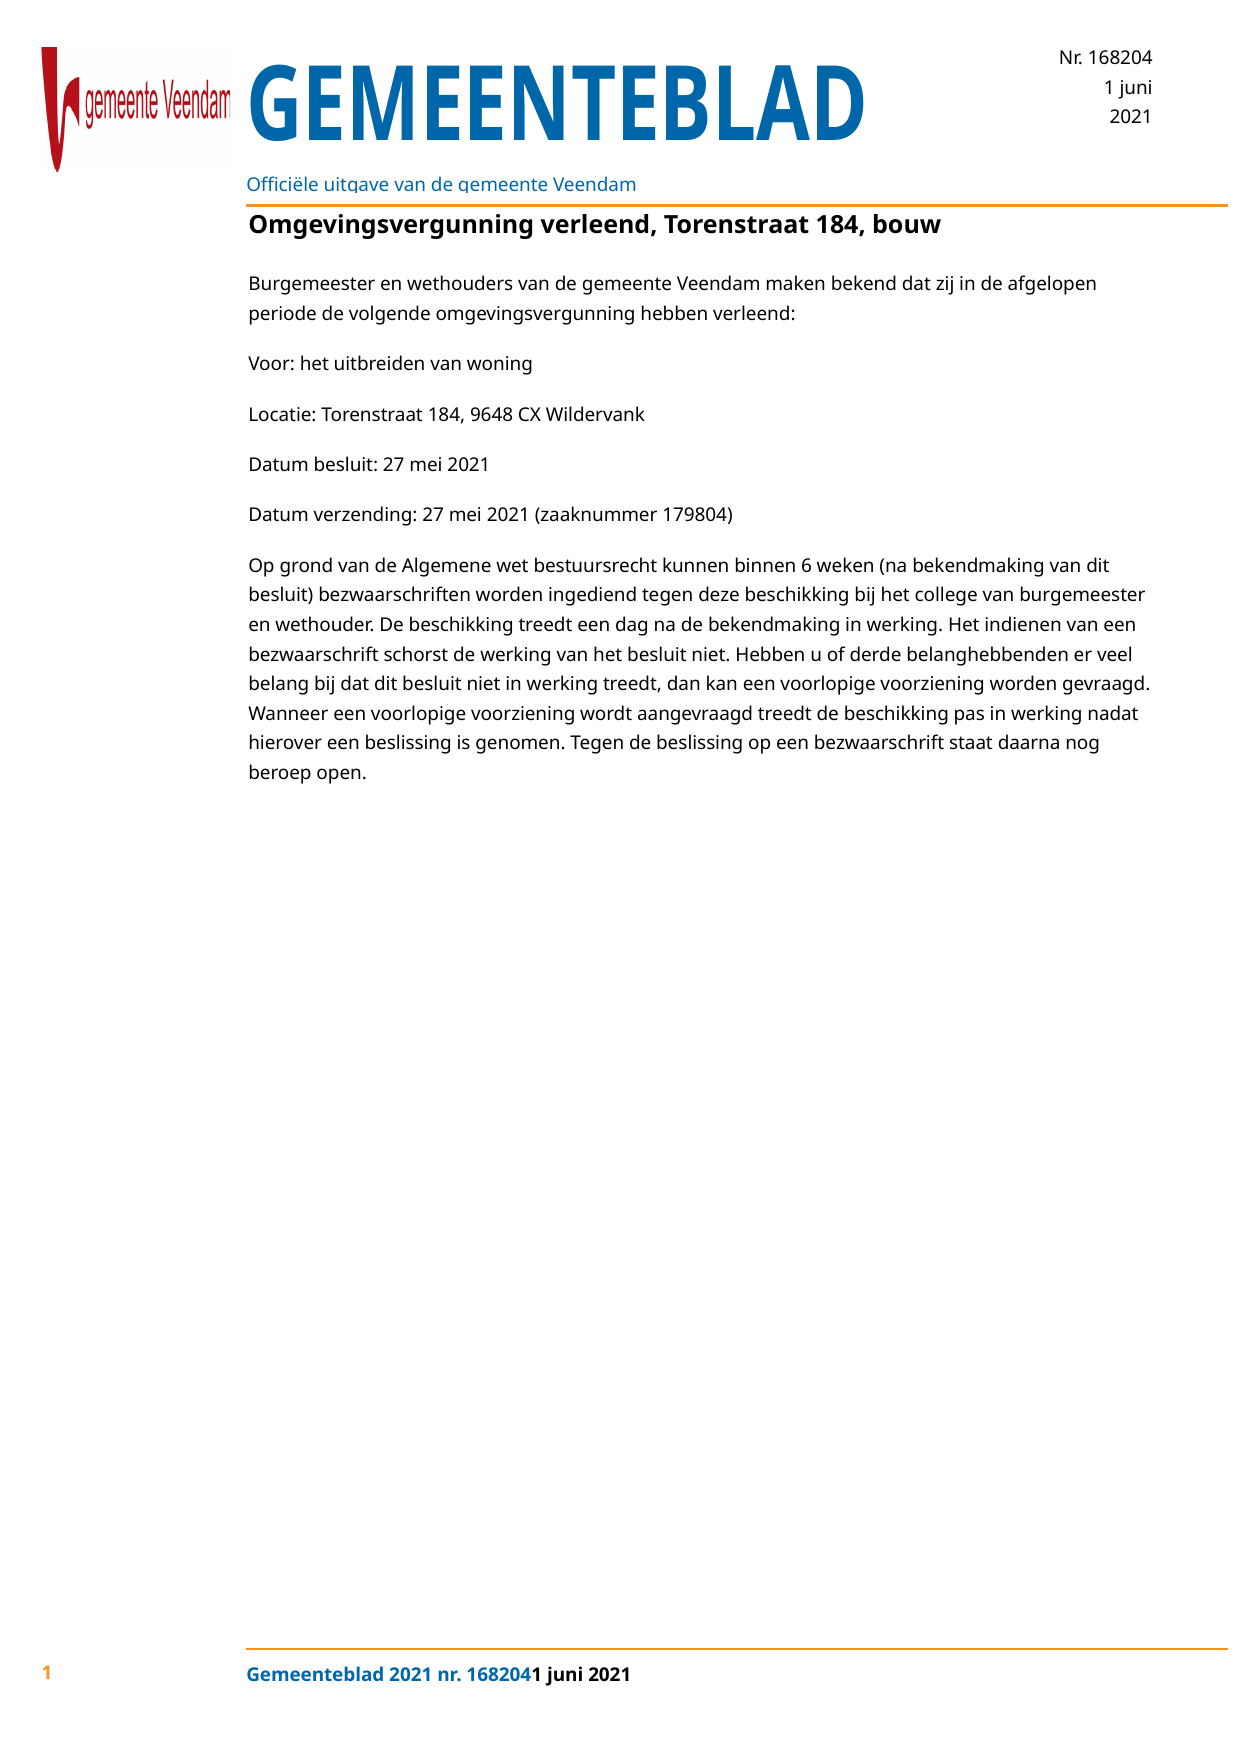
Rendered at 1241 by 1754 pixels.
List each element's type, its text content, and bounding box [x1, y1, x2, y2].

text Op grond van de Algemene wet bestuursrecht kunnen binnen 6 weken (na bekendmaking van dit besluit) bezwaarschriften worden ingediend tegen deze beschikking bij het college van burgemeester en wethouder. De beschikking treedt een dag na de bekendmaking in werking. Het indienen van een bezwaarschrift schorst de werking van het besluit niet. Hebben u of derde belanghebbenden er veel belang bij dat dit besluit niet in werking treedt, dan kan een voorlopige voorziening worden gevraagd. Wanneer een voorlopige voorziening wordt aangevraagd treedt de beschikking pas in werking nadat hierover een beslissing is genomen. Tegen de beslissing op een bezwaarschrift staat daarna nog beroep open. [248, 552, 1152, 785]
text Datum verzending: 27 mei 2021 (zaaknummer 179804) [248, 502, 1152, 527]
text Omgevingsvergunning verleend, Torenstraat 184, bouw [248, 207, 1152, 241]
text Locatie: Torenstraat 184, 9648 CX Wildervank [248, 401, 1152, 426]
text Voor: het uitbreiden van woning [248, 350, 1152, 376]
text Burgemeester en wethouders van de gemeente Veendam maken bekend dat zij in de afgelopen periode de volgende omgevingsvergunning hebben verleend: [248, 270, 1152, 326]
text Datum besluit: 27 mei 2021 [248, 451, 1152, 477]
picture [41, 47, 231, 172]
